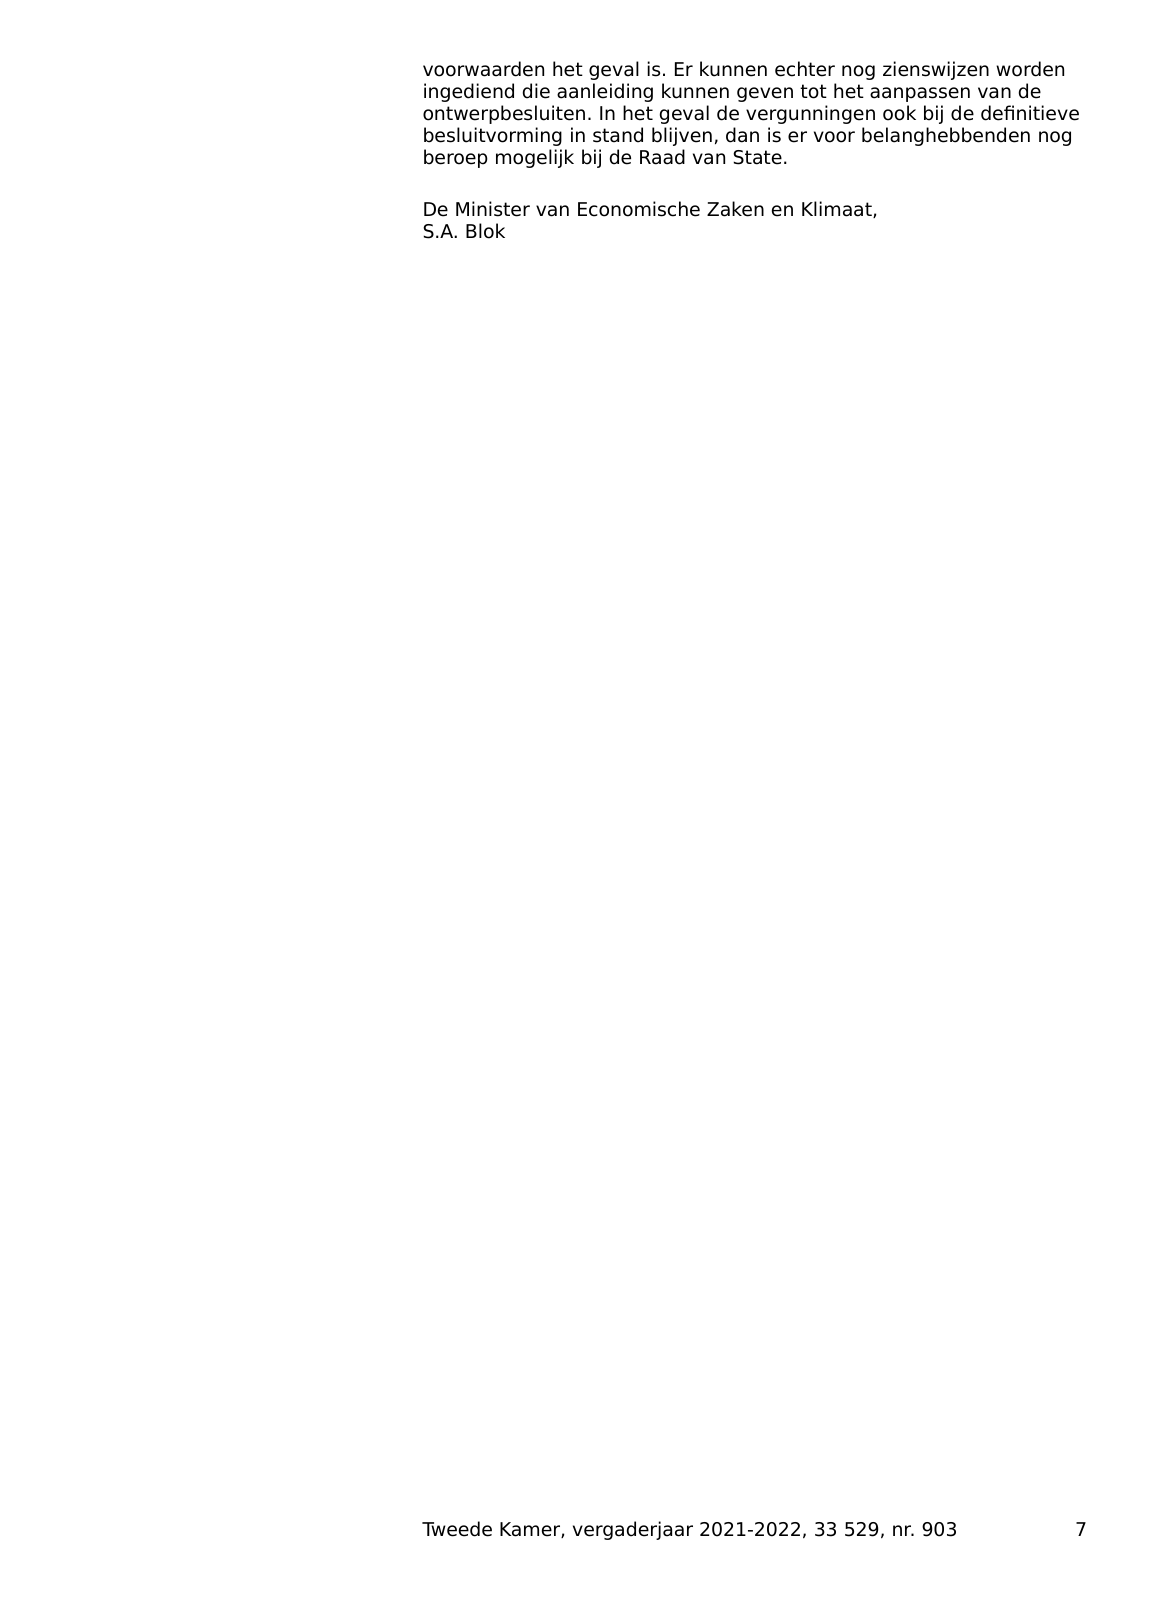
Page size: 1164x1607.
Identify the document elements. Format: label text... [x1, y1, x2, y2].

text De Minister van Economische Zaken en Klimaat, S.A. Blok [422, 199, 1087, 243]
text voorwaarden het geval is. Er kunnen echter nog zienswijzen worden ingediend die aanleiding kunnen geven tot het aanpassen van de ontwerpbesluiten. In het geval de vergunningen ook bij de definitieve besluitvorming in stand blijven, dan is er voor belanghebbenden nog beroep mogelijk bij de Raad van State. [422, 59, 1087, 169]
